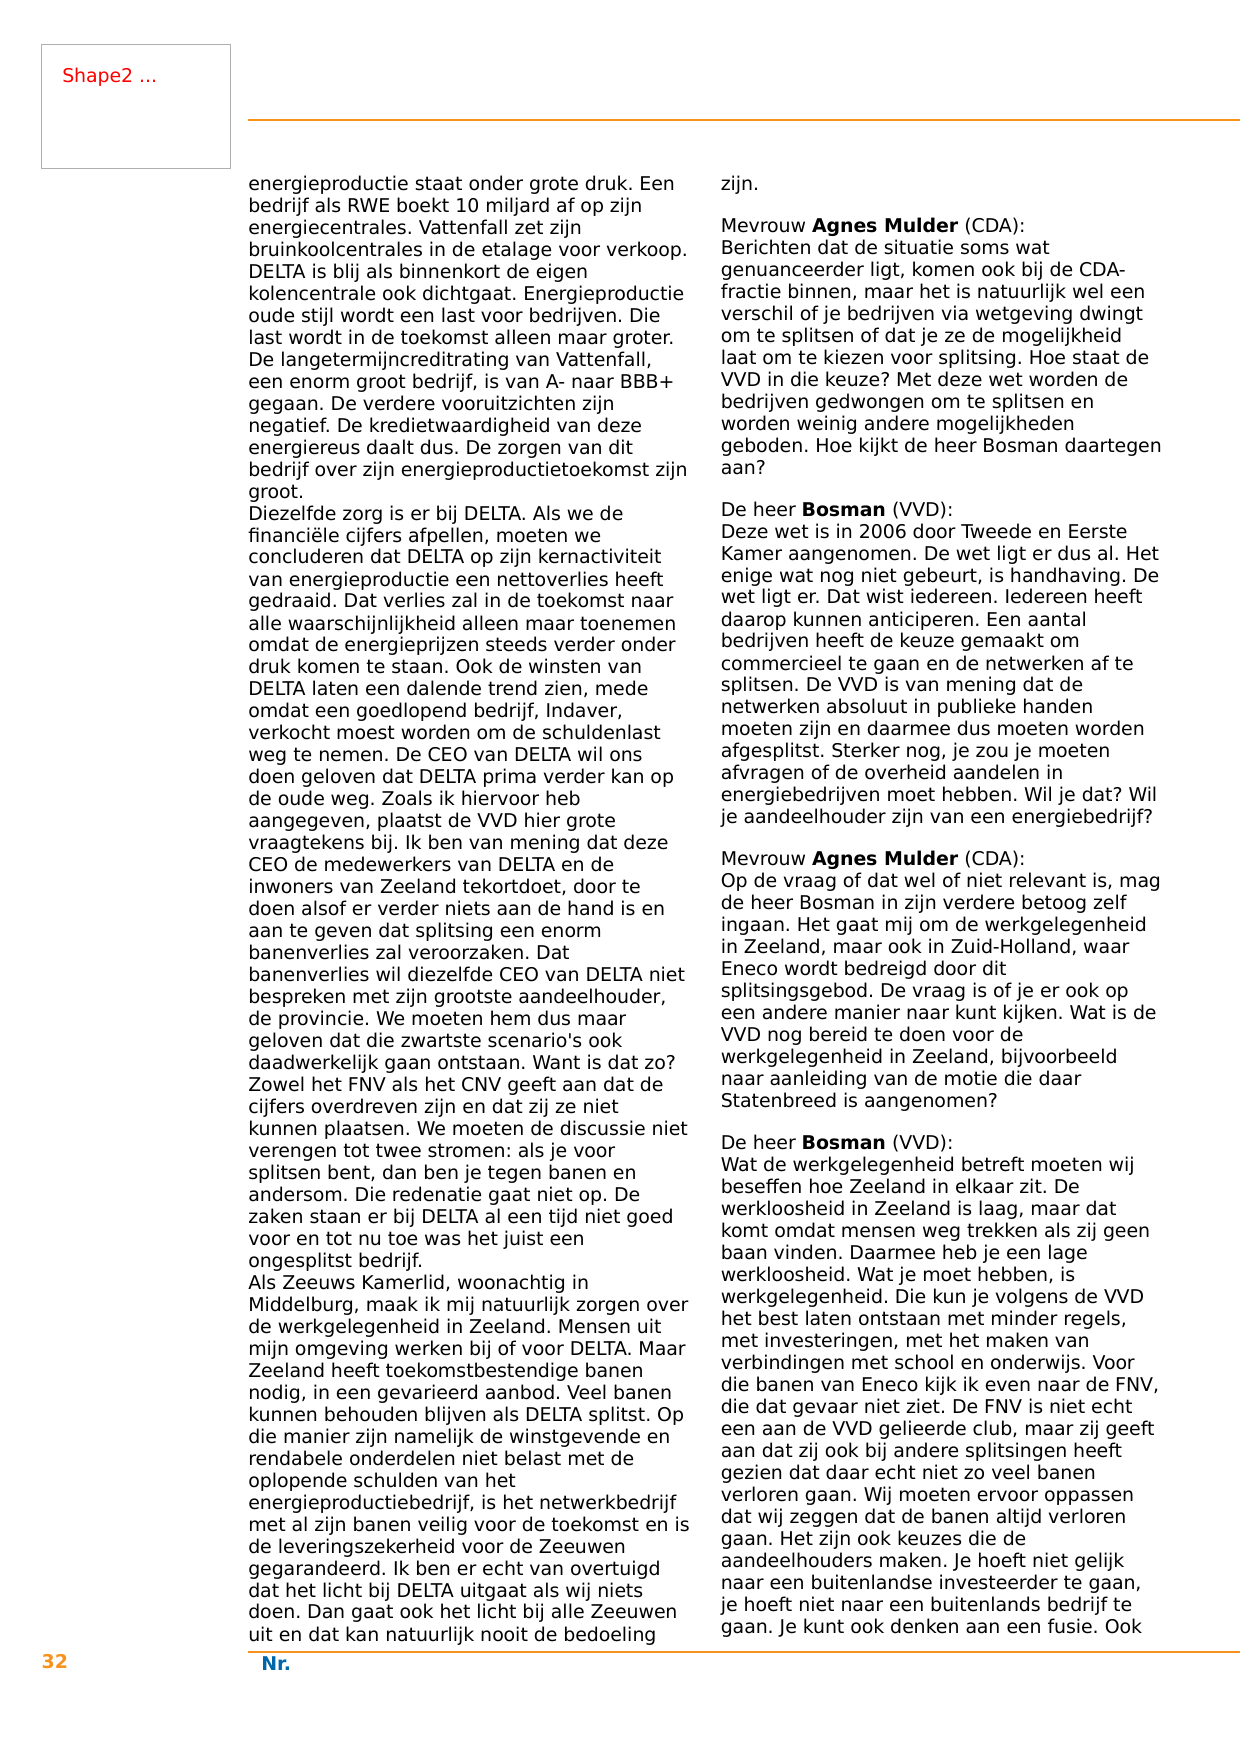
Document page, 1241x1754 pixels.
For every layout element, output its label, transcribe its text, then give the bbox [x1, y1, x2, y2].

text Deze wet is in 2006 door Tweede en Eerste Kamer aangenomen. De wet ligt er dus al. Het enige wat nog niet gebeurt, is handhaving. De wet ligt er. Dat wist iedereen. Iedereen heeft daarop kunnen anticiperen. Een aantal bedrijven heeft de keuze gemaakt om commercieel te gaan en de netwerken af te splitsen. De VVD is van mening dat de netwerken absoluut in publieke handen moeten zijn en daarmee dus moeten worden afgesplitst. Sterker nog, je zou je moeten afvragen of de overheid aandelen in energiebedrijven moet hebben. Wil je dat? Wil je aandeelhouder zijn van een energiebedrijf? [721, 521, 1163, 828]
text Op de vraag of dat wel of niet relevant is, mag de heer Bosman in zijn verdere betoog zelf ingaan. Het gaat mij om de werkgelegenheid in Zeeland, maar ook in Zuid-Holland, waar Eneco wordt bedreigd door dit splitsingsgebod. De vraag is of je er ook op een andere manier naar kunt kijken. Wat is de VVD nog bereid te doen voor de werkgelegenheid in Zeeland, bijvoorbeeld naar aanleiding van de motie die daar Statenbreed is aangenomen? [721, 870, 1163, 1112]
text Mevrouw Agnes Mulder (CDA): [721, 848, 1163, 870]
text Mevrouw Agnes Mulder (CDA): [721, 215, 1163, 237]
text De heer Bosman (VVD): [721, 498, 1163, 521]
text Diezelfde zorg is er bij DELTA. Als we de financiële cijfers afpellen, moeten we concluderen dat DELTA op zijn kernactiviteit van energieproductie een nettoverlies heeft gedraaid. Dat verlies zal in de toekomst naar alle waarschijnlijkheid alleen maar toenemen omdat de energieprijzen steeds verder onder druk komen te staan. Ook de winsten van DELTA laten een dalende trend zien, mede omdat een goedlopend bedrijf, Indaver, verkocht moest worden om de schuldenlast weg te nemen. De CEO van DELTA wil ons doen geloven dat DELTA prima verder kan op de oude weg. Zoals ik hiervoor heb aangegeven, plaatst de VVD hier grote vraagtekens bij. Ik ben van mening dat deze CEO de medewerkers van DELTA en de inwoners van Zeeland tekortdoet, door te doen alsof er verder niets aan de hand is en aan te geven dat splitsing een enorm banenverlies zal veroorzaken. Dat banenverlies wil diezelfde CEO van DELTA niet bespreken met zijn grootste aandeelhouder, de provincie. We moeten hem dus maar geloven dat die zwartste scenario's ook daadwerkelijk gaan ontstaan. Want is dat zo? Zowel het FNV als het CNV geeft aan dat de cijfers overdreven zijn en dat zij ze niet kunnen plaatsen. We moeten de discussie niet verengen tot twee stromen: als je voor splitsen bent, dan ben je tegen banen en andersom. Die redenatie gaat niet op. De zaken staan er bij DELTA al een tijd niet goed voor en tot nu toe was het juist een ongesplitst bedrijf. [248, 502, 691, 1272]
text Als Zeeuws Kamerlid, woonachtig in Middelburg, maak ik mij natuurlijk zorgen over de werkgelegenheid in Zeeland. Mensen uit mijn omgeving werken bij of voor DELTA. Maar Zeeland heeft toekomstbestendige banen nodig, in een gevarieerd aanbod. Veel banen kunnen behouden blijven als DELTA splitst. Op die manier zijn namelijk de winstgevende en rendabele onderdelen niet belast met de oplopende schulden van het energieproductiebedrijf, is het netwerkbedrijf met al zijn banen veilig voor de toekomst en is de leveringszekerheid voor de Zeeuwen gegarandeerd. Ik ben er echt van overtuigd dat het licht bij DELTA uitgaat als wij niets doen. Dan gaat ook het licht bij alle Zeeuwen uit en dat kan natuurlijk nooit de bedoeling [248, 1272, 691, 1645]
text Berichten dat de situatie soms wat genuanceerder ligt, komen ook bij de CDA-fractie binnen, maar het is natuurlijk wel een verschil of je bedrijven via wetgeving dwingt om te splitsen of dat je ze de mogelijkheid laat om te kiezen voor splitsing. Hoe staat de VVD in die keuze? Met deze wet worden de bedrijven gedwongen om te splitsen en worden weinig andere mogelijkheden geboden. Hoe kijkt de heer Bosman daartegen aan? [721, 237, 1163, 478]
text zijn. [721, 173, 1163, 195]
text Wat de werkgelegenheid betreft moeten wij beseffen hoe Zeeland in elkaar zit. De werkloosheid in Zeeland is laag, maar dat komt omdat mensen weg trekken als zij geen baan vinden. Daarmee heb je een lage werkloosheid. Wat je moet hebben, is werkgelegenheid. Die kun je volgens de VVD het best laten ontstaan met minder regels, met investeringen, met het maken van verbindingen met school en onderwijs. Voor die banen van Eneco kijk ik even naar de FNV, die dat gevaar niet ziet. De FNV is niet echt een aan de VVD gelieerde club, maar zij geeft aan dat zij ook bij andere splitsingen heeft gezien dat daar echt niet zo veel banen verloren gaan. Wij moeten ervoor oppassen dat wij zeggen dat de banen altijd verloren gaan. Het zijn ook keuzes die de aandeelhouders maken. Je hoeft niet gelijk naar een buitenlandse investeerder te gaan, je hoeft niet naar een buitenlands bedrijf te gaan. Je kunt ook denken aan een fusie. Ook [721, 1154, 1163, 1637]
text energieproductie staat onder grote druk. Een bedrijf als RWE boekt 10 miljard af op zijn energiecentrales. Vattenfall zet zijn bruinkoolcentrales in de etalage voor verkoop. DELTA is blij als binnenkort de eigen kolencentrale ook dichtgaat. Energieproductie oude stijl wordt een last voor bedrijven. Die last wordt in de toekomst alleen maar groter. De langetermijncreditrating van Vattenfall, een enorm groot bedrijf, is van A- naar BBB+ gegaan. De verdere vooruitzichten zijn negatief. De kredietwaardigheid van deze energiereus daalt dus. De zorgen van dit bedrijf over zijn energieproductietoekomst zijn groot. [248, 173, 691, 502]
text De heer Bosman (VVD): [721, 1132, 1163, 1154]
